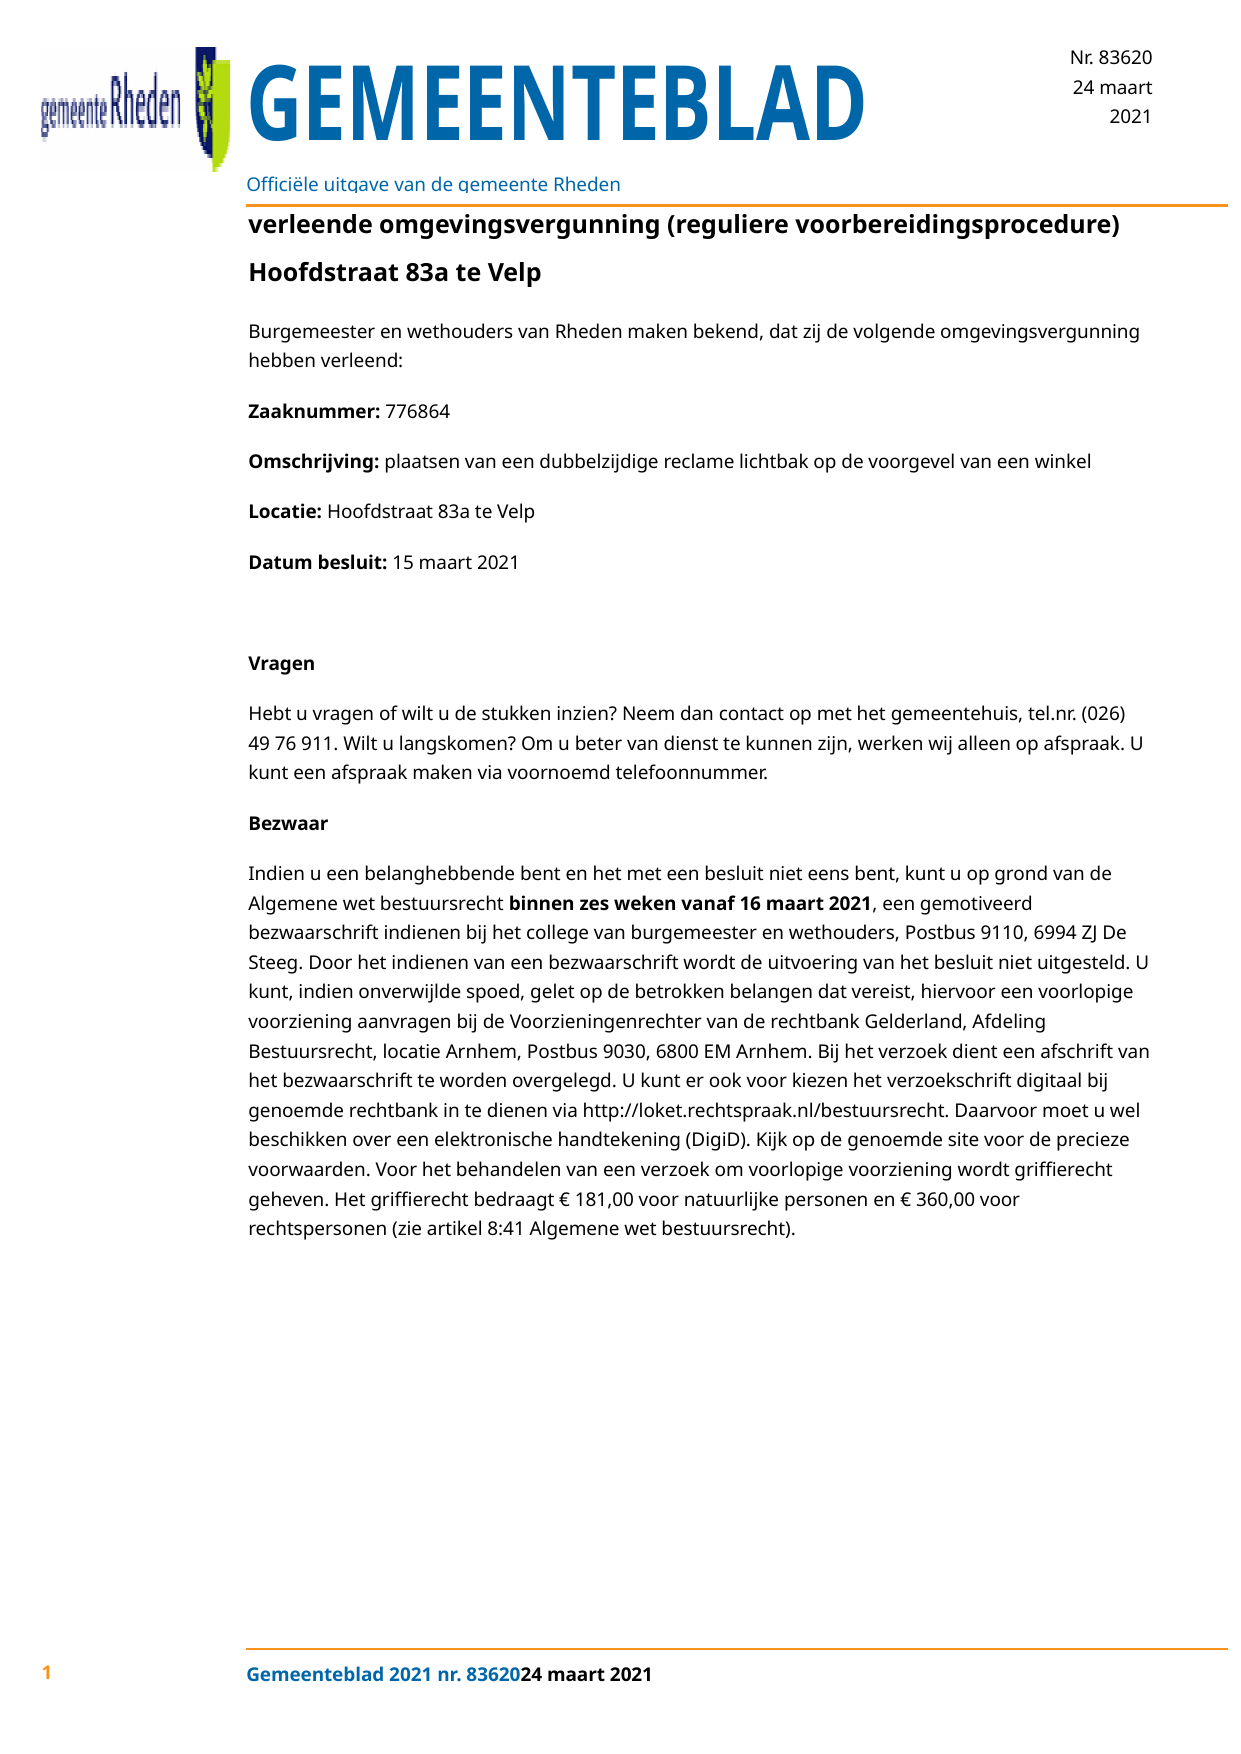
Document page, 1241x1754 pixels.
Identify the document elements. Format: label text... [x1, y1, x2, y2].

text Bezwaar [248, 810, 1152, 836]
text Hebt u vragen of wilt u de stukken inzien? Neem dan contact op met het gemeentehuis, tel.nr. (026) 49 76 911. Wilt u langskomen? Om u beter van dienst te kunnen zijn, werken wij alleen op afspraak. U kunt een afspraak maken via voornoemd telefoonnummer. [248, 700, 1152, 785]
text Zaaknummer: 776864 [248, 398, 1152, 424]
text Omschrijving: plaatsen van een dubbelzijdige reclame lichtbak op de voorgevel van een winkel [248, 448, 1152, 474]
text verleende omgevingsvergunning (reguliere voorbereidingsprocedure) Hoofdstraat 83a te Velp [248, 207, 1152, 288]
text Vragen [248, 650, 1152, 676]
text Indien u een belanghebbende bent en het met een besluit niet eens bent, kunt u op grond van de Algemene wet bestuursrecht binnen zes weken vanaf 16 maart 2021, een gemotiveerd bezwaarschrift indienen bij het college van burgemeester en wethouders, Postbus 9110, 6994 ZJ De Steeg. Door het indienen van een bezwaarschrift wordt de uitvoering van het besluit niet uitgesteld. U kunt, indien onverwijlde spoed, gelet op de betrokken belangen dat vereist, hiervoor een voorlopige voorziening aanvragen bij de Voorzieningenrechter van de rechtbank Gelderland, Afdeling Bestuursrecht, locatie Arnhem, Postbus 9030, 6800 EM Arnhem. Bij het verzoek dient een afschrift van het bezwaarschrift te worden overgelegd. U kunt er ook voor kiezen het verzoekschrift digitaal bij genoemde rechtbank in te dienen via http://loket.rechtspraak.nl/bestuursrecht. Daarvoor moet u wel beschikken over een elektronische handtekening (DigiD). Kijk op de genoemde site voor de precieze voorwaarden. Voor het behandelen van een verzoek om voorlopige voorziening wordt griffierecht geheven. Het griffierecht bedraagt € 181,00 voor natuurlijke personen en € 360,00 voor rechtspersonen (zie artikel 8:41 Algemene wet bestuursrecht). [248, 860, 1152, 1241]
picture [41, 47, 231, 172]
text Datum besluit: 15 maart 2021 [248, 549, 1152, 575]
text Locatie: Hoofdstraat 83a te Velp [248, 499, 1152, 524]
text Burgemeester en wethouders van Rheden maken bekend, dat zij de volgende omgevingsvergunning hebben verleend: [248, 318, 1152, 373]
